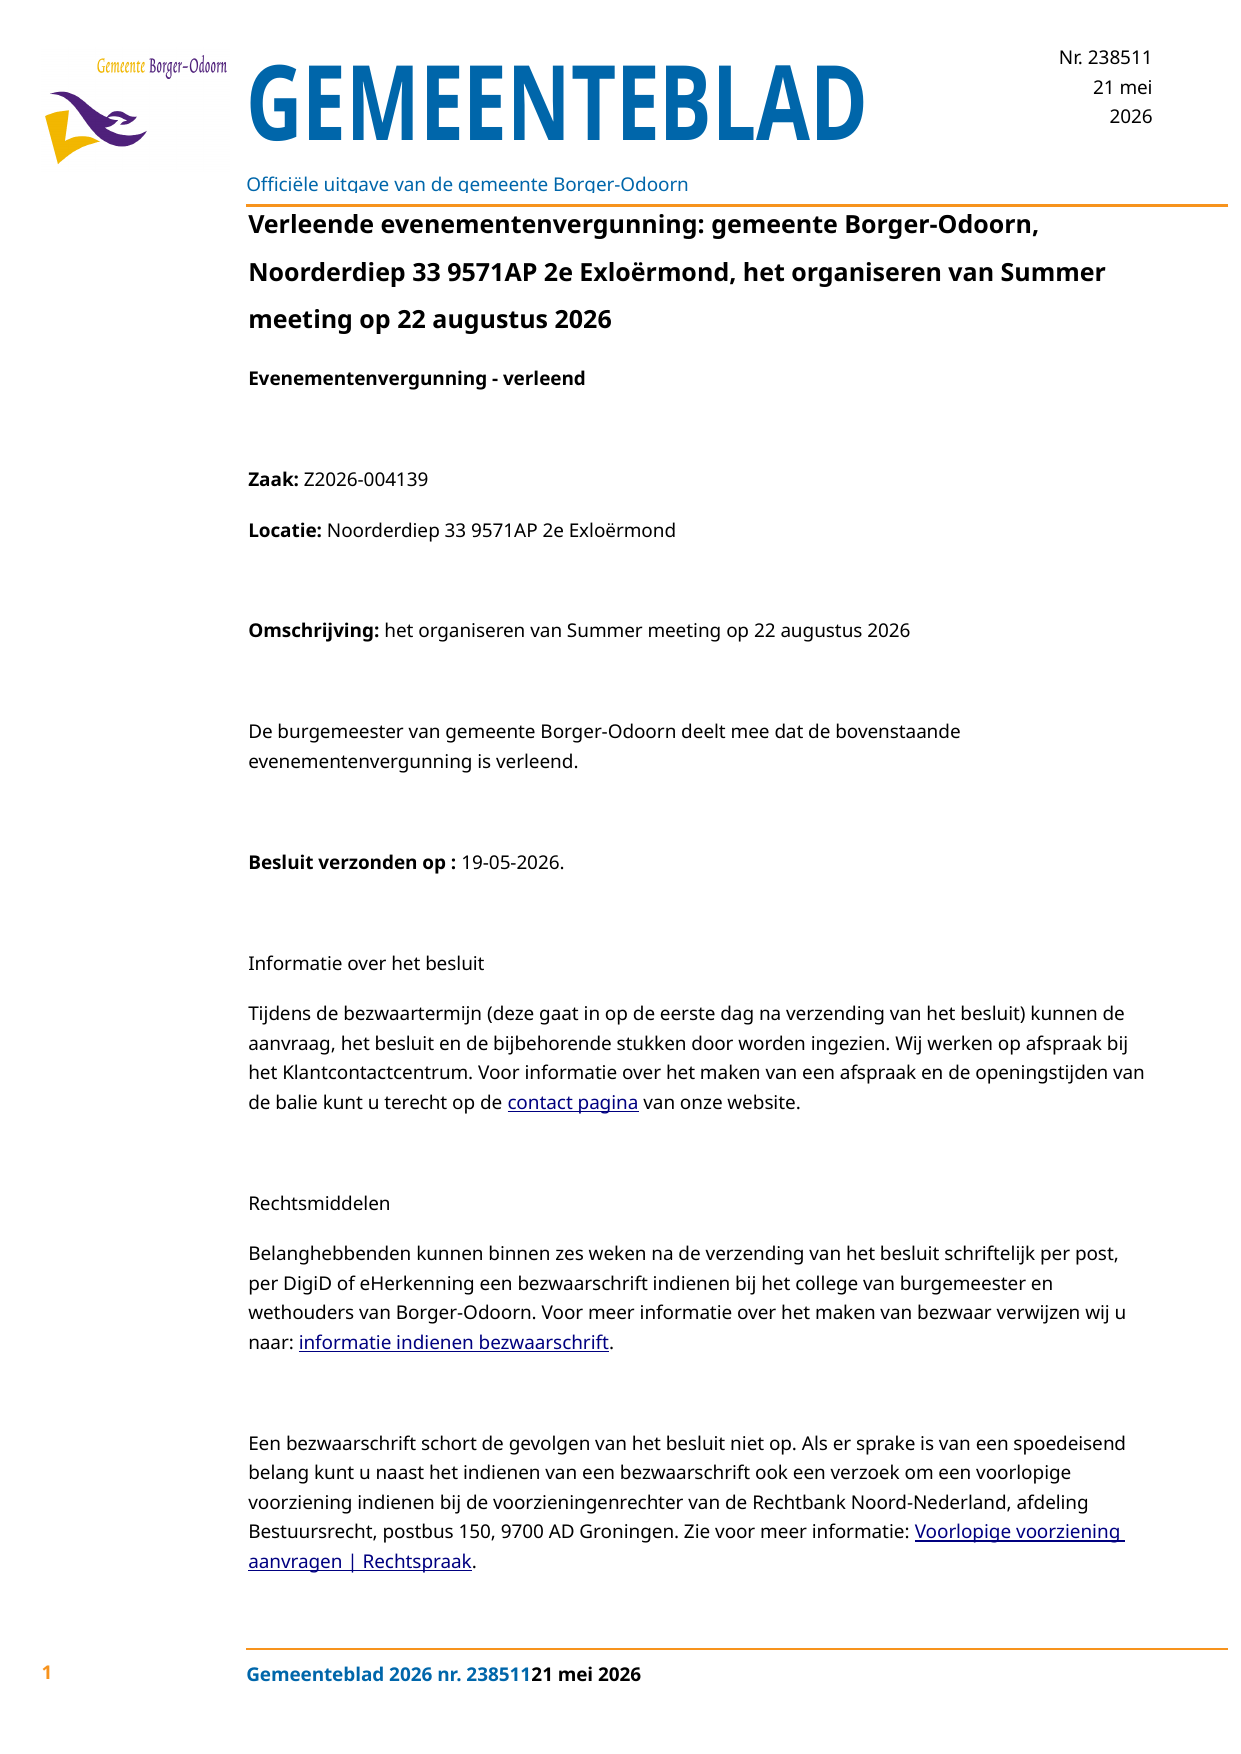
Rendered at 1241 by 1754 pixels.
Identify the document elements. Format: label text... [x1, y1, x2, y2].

picture [41, 47, 231, 172]
text Omschrijving: het organiseren van Summer meeting op 22 augustus 2026 [248, 618, 1152, 643]
text Locatie: Noorderdiep 33 9571AP 2e Exloërmond [248, 517, 1152, 542]
text Tijdens de bezwaartermijn (deze gaat in op de eerste dag na verzending van het besluit) kunnen de aanvraag, het besluit en de bijbehorende stukken door worden ingezien. Wij werken op afspraak bij het Klantcontactcentrum. Voor informatie over het maken van een afspraak en de openingstijden van de balie kunt u terecht op de contact pagina van onze website. [248, 1000, 1152, 1114]
text Informatie over het besluit [248, 950, 1152, 975]
text Rechtsmiddelen [248, 1190, 1152, 1215]
text Verleende evenementenvergunning: gemeente Borger-Odoorn, Noorderdiep 33 9571AP 2e Exloërmond, het organiseren van Summer meeting op 22 augustus 2026 [248, 207, 1152, 336]
text Belanghebbenden kunnen binnen zes weken na de verzending van het besluit schriftelijk per post, per DigiD of eHerkenning een bezwaarschrift indienen bij het college van burgemeester en wethouders van Borger-Odoorn. Voor meer informatie over het maken van bezwaar verwijzen wij u naar: informatie indienen bezwaarschrift. [248, 1240, 1152, 1354]
text De burgemeester van gemeente Borger-Odoorn deelt mee dat de bovenstaande evenementenvergunning is verleend. [248, 718, 1152, 774]
text Een bezwaarschrift schort de gevolgen van het besluit niet op. Als er sprake is van een spoedeisend belang kunt u naast het indienen van een bezwaarschrift ook een verzoek om een voorlopige voorziening indienen bij de voorzieningenrechter van de Rechtbank Noord-Nederland, afdeling Bestuursrecht, postbus 150, 9700 AD Groningen. Zie voor meer informatie: Voorlopige voorziening aanvragen | Rechtspraak. [248, 1430, 1152, 1574]
text Evenementenvergunning - verleend [248, 366, 1152, 391]
text Besluit verzonden op : 19-05-2026. [248, 849, 1152, 874]
text Zaak: Z2026-004139 [248, 466, 1152, 492]
